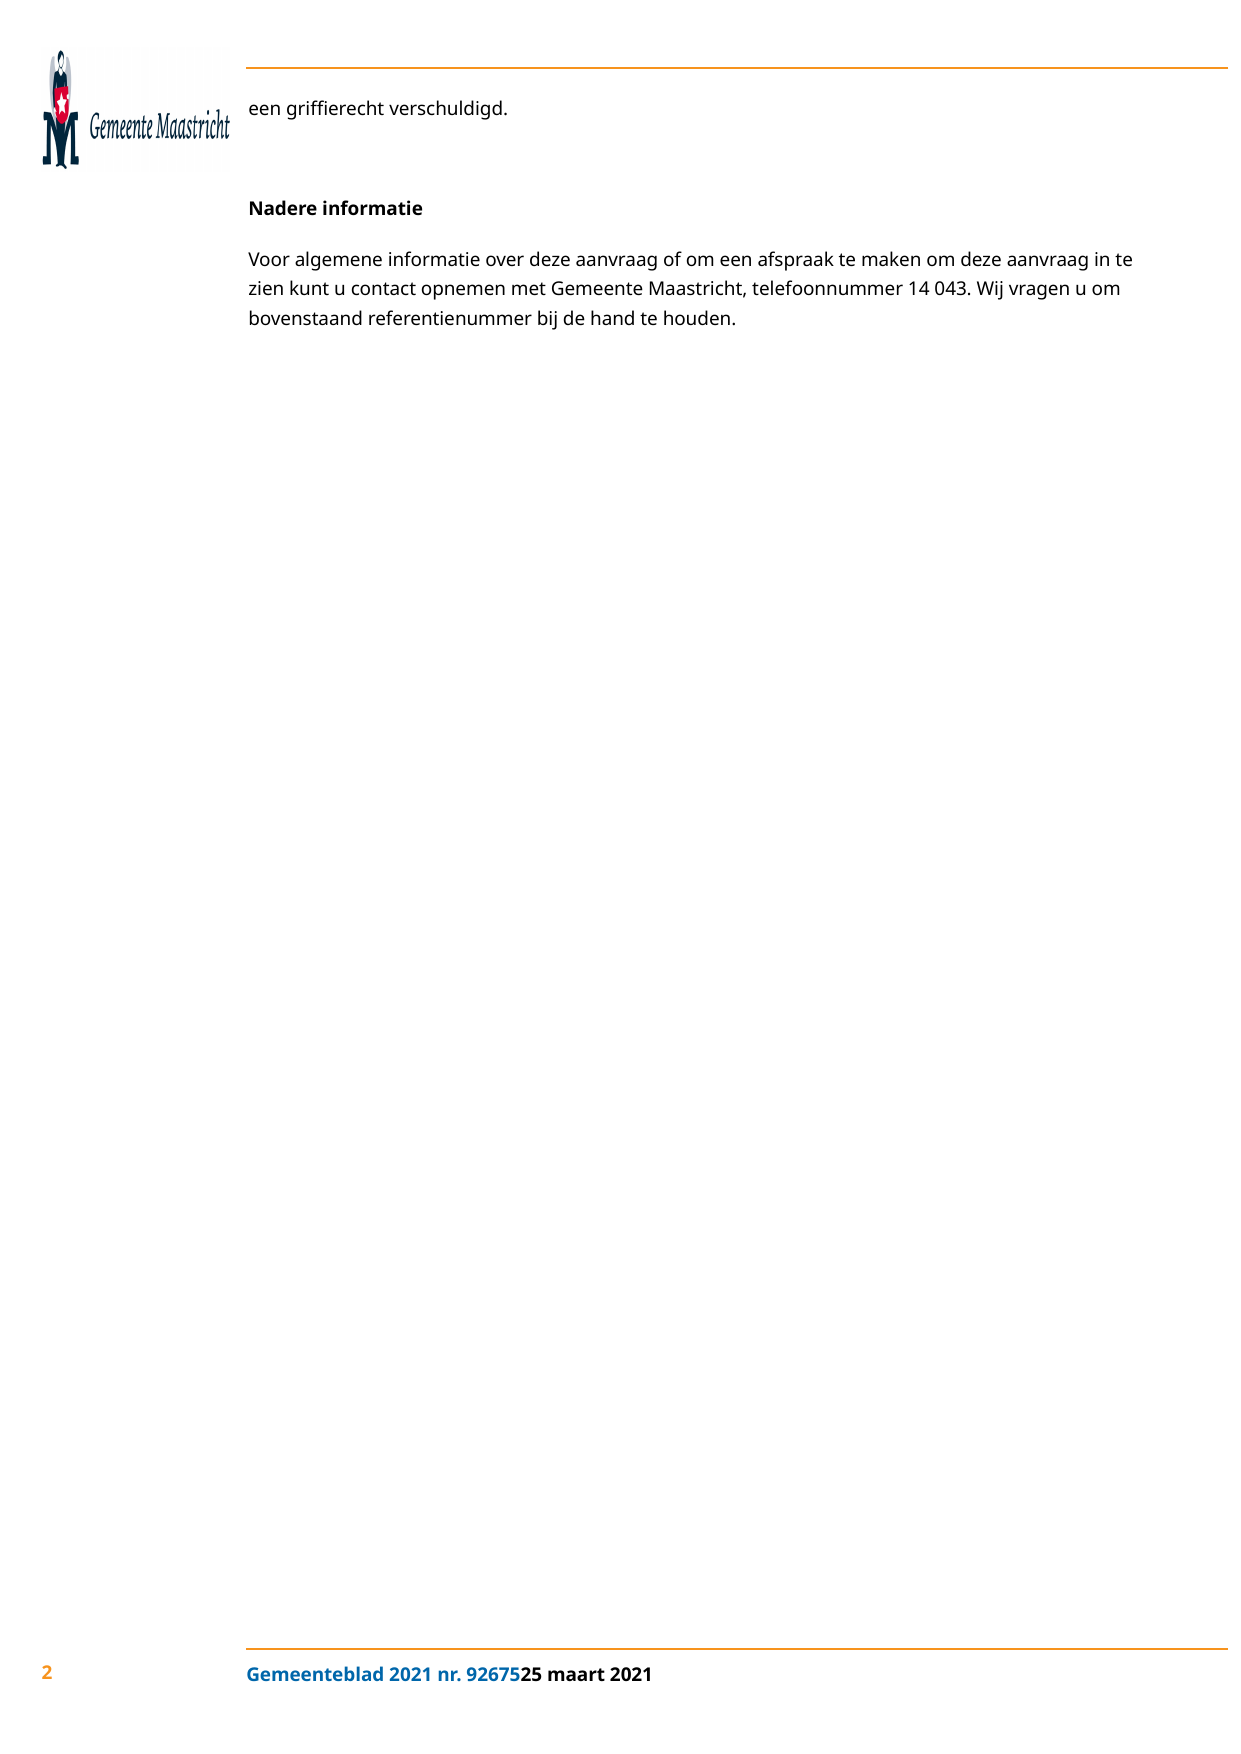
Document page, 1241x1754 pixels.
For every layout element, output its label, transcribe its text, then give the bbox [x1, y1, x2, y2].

picture [41, 47, 231, 172]
text Voor algemene informatie over deze aanvraag of om een afspraak te maken om deze aanvraag in te zien kunt u contact opnemen met Gemeente Maastricht, telefoonnummer 14 043. Wij vragen u om bovenstaand referentienummer bij de hand te houden. [248, 246, 1152, 331]
text een griffierecht verschuldigd. [248, 95, 1152, 121]
text Nadere informatie [248, 196, 1152, 221]
